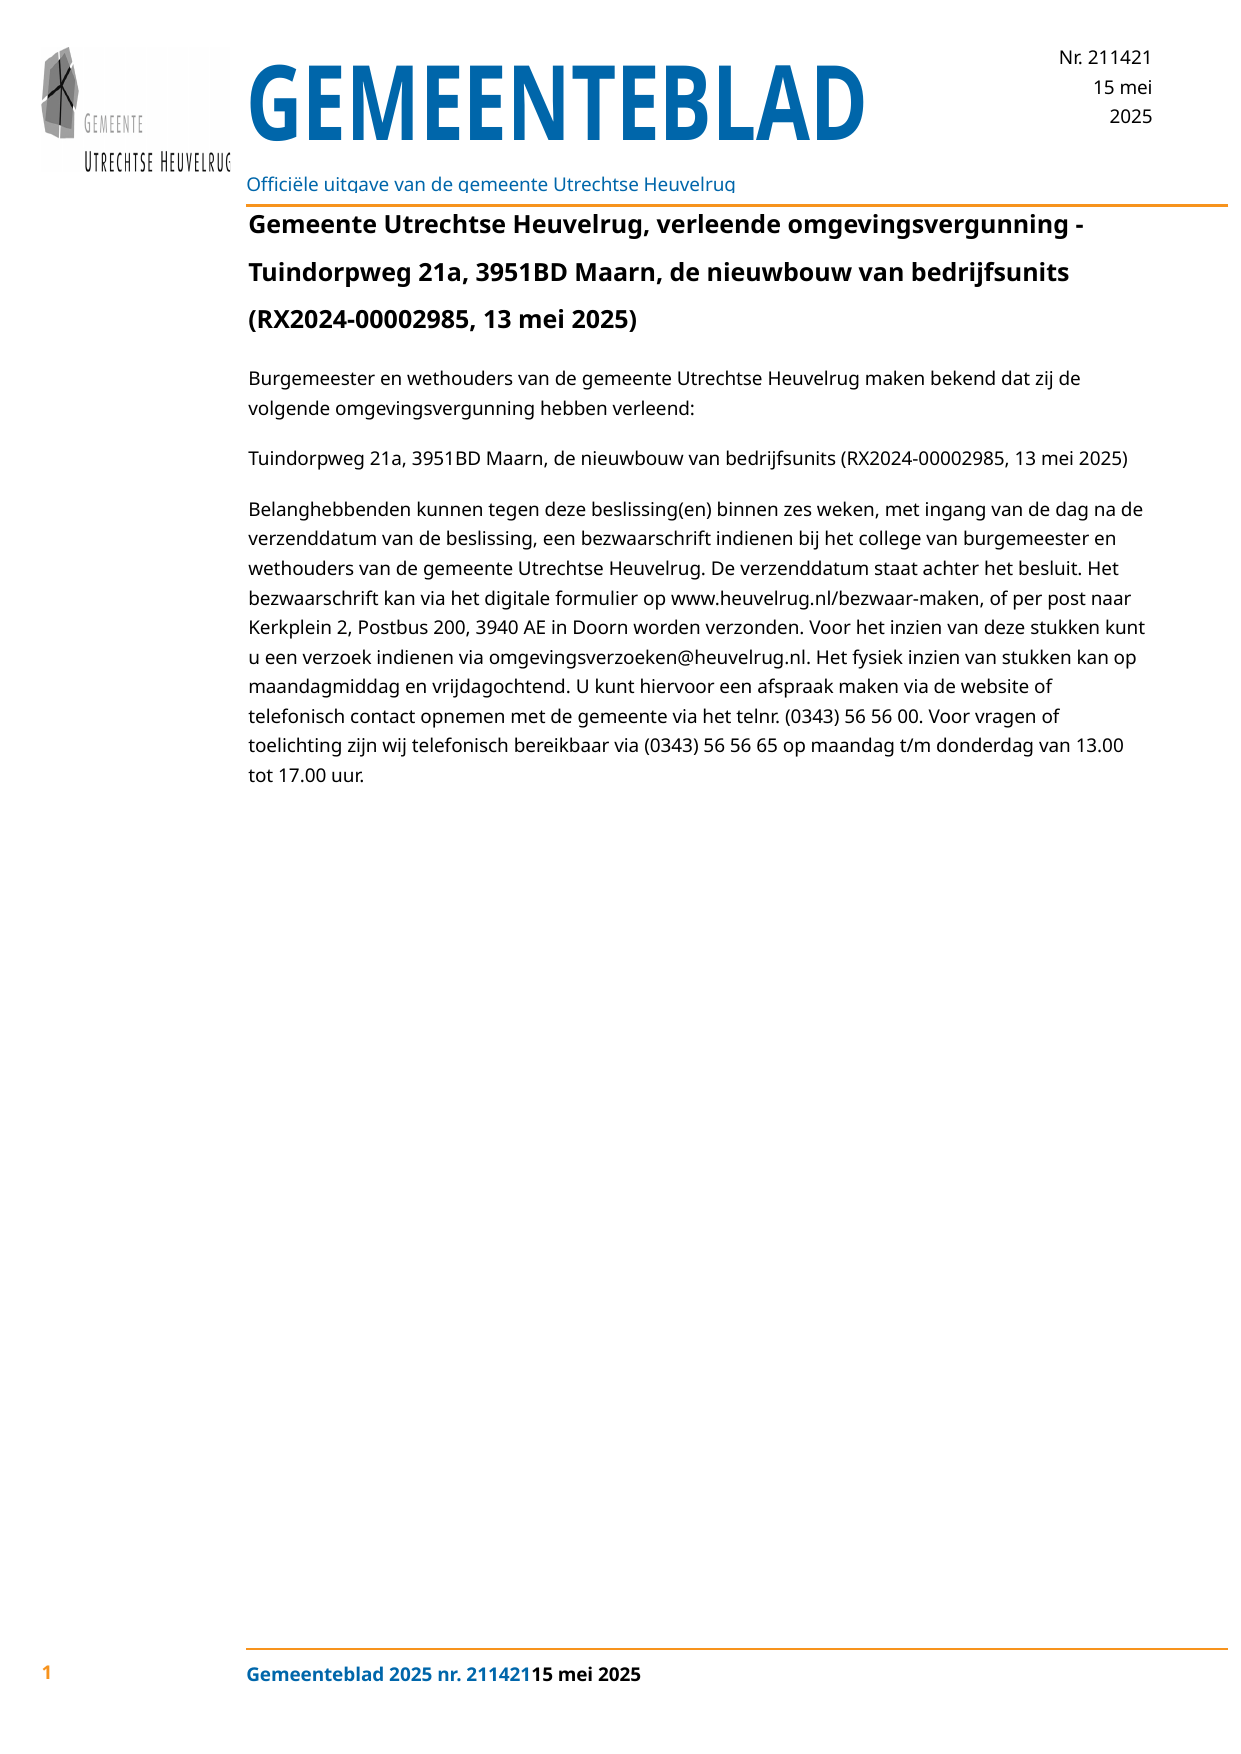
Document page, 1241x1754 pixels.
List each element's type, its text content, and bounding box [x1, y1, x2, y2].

text Belanghebbenden kunnen tegen deze beslissing(en) binnen zes weken, met ingang van de dag na de verzenddatum van de beslissing, een bezwaarschrift indienen bij het college van burgemeester en wethouders van de gemeente Utrechtse Heuvelrug. De verzenddatum staat achter het besluit. Het bezwaarschrift kan via het digitale formulier op www.heuvelrug.nl/bezwaar-maken, of per post naar Kerkplein 2, Postbus 200, 3940 AE in Doorn worden verzonden. Voor het inzien van deze stukken kunt u een verzoek indienen via omgevingsverzoeken@heuvelrug.nl. Het fysiek inzien van stukken kan op maandagmiddag en vrijdagochtend. U kunt hiervoor een afspraak maken via de website of telefonisch contact opnemen met de gemeente via het telnr. (0343) 56 56 00. Voor vragen of toelichting zijn wij telefonisch bereikbaar via (0343) 56 56 65 op maandag t/m donderdag van 13.00 tot 17.00 uur. [248, 496, 1152, 788]
text Tuindorpweg 21a, 3951BD Maarn, de nieuwbouw van bedrijfsunits (RX2024-00002985, 13 mei 2025) [248, 446, 1152, 471]
picture [41, 47, 231, 172]
text Gemeente Utrechtse Heuvelrug, verleende omgevingsvergunning - Tuindorpweg 21a, 3951BD Maarn, de nieuwbouw van bedrijfsunits (RX2024-00002985, 13 mei 2025) [248, 207, 1152, 336]
text Burgemeester en wethouders van de gemeente Utrechtse Heuvelrug maken bekend dat zij de volgende omgevingsvergunning hebben verleend: [248, 366, 1152, 421]
